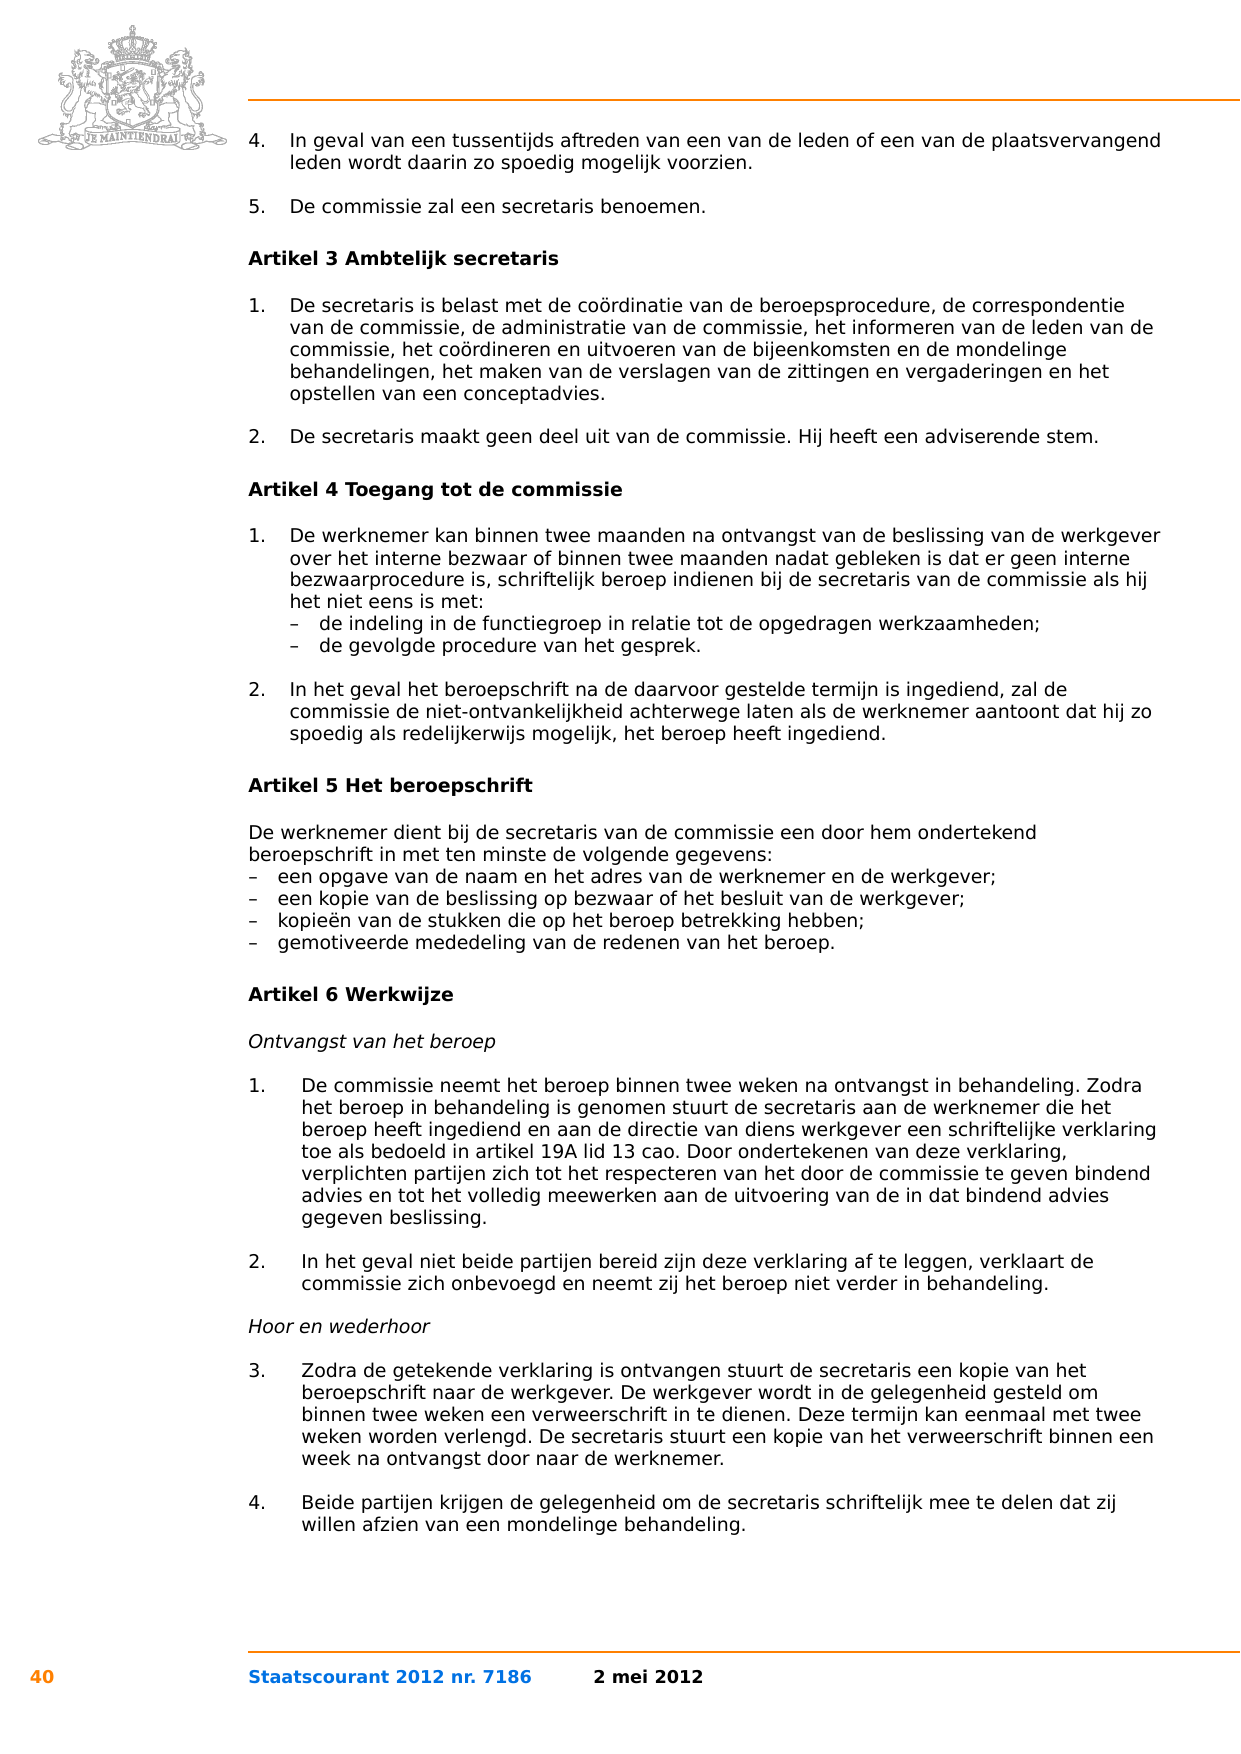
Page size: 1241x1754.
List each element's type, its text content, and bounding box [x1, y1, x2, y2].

text 2. In het geval het beroepschrift na de daarvoor gestelde termijn is ingediend, zal de commissie de niet-ontvankelijkheid achterwege laten als de werknemer aantoont dat hij zo spoedig als redelijkerwijs mogelijk, het beroep heeft ingediend. [248, 679, 1163, 745]
text – gemotiveerde mededeling van de redenen van het beroep. [248, 932, 1163, 954]
text – een opgave van de naam en het adres van de werknemer en de werkgever; [248, 866, 1163, 888]
subtitle Hoor en wederhoor [248, 1316, 1163, 1338]
subtitle Artikel 5 Het beroepschrift [248, 775, 1163, 797]
text 1. De secretaris is belast met de coördinatie van de beroepsprocedure, de correspondentie van de commissie, de administratie van de commissie, het informeren van de leden van de commissie, het coördineren en uitvoeren van de bijeenkomsten en de mondelinge behandelingen, het maken van de verslagen van de zittingen en vergaderingen en het opstellen van een conceptadvies. [248, 295, 1163, 404]
text 4. In geval van een tussentijds aftreden van een van de leden of een van de plaatsvervangend leden wordt daarin zo spoedig mogelijk voorzien. [248, 130, 1163, 174]
subtitle Artikel 3 Ambtelijk secretaris [248, 248, 1163, 270]
text – een kopie van de beslissing op bezwaar of het besluit van de werkgever; [248, 888, 1163, 910]
subtitle Artikel 6 Werkwijze [248, 984, 1163, 1006]
text 1. De commissie neemt het beroep binnen twee weken na ontvangst in behandeling. Zodra het beroep in behandeling is genomen stuurt de secretaris aan de werknemer die het beroep heeft ingediend en aan de directie van diens werkgever een schriftelijke verklaring toe als bedoeld in artikel 19A lid 13 cao. Door ondertekenen van deze verklaring, verplichten partijen zich tot het respecteren van het door de commissie te geven bindend advies en tot het volledig meewerken aan de uitvoering van de in dat bindend advies gegeven beslissing. [248, 1075, 1163, 1229]
subtitle Ontvangst van het beroep [248, 1031, 1163, 1053]
text – de gevolgde procedure van het gesprek. [289, 635, 1163, 657]
text – kopieën van de stukken die op het beroep betrekking hebben; [248, 910, 1163, 932]
text 2. De secretaris maakt geen deel uit van de commissie. Hij heeft een adviserende stem. [248, 426, 1163, 448]
text 5. De commissie zal een secretaris benoemen. [248, 196, 1163, 218]
text – de indeling in de functiegroep in relatie tot de opgedragen werkzaamheden; [289, 613, 1163, 635]
picture [38, 25, 227, 150]
text 1. De werknemer kan binnen twee maanden na ontvangst van de beslissing van de werkgever over het interne bezwaar of binnen twee maanden nadat gebleken is dat er geen interne bezwaarprocedure is, schriftelijk beroep indienen bij de secretaris van de commissie als hij het niet eens is met: [248, 525, 1163, 613]
text 4. Beide partijen krijgen de gelegenheid om de secretaris schriftelijk mee te delen dat zij willen afzien van een mondelinge behandeling. [248, 1492, 1163, 1536]
text De werknemer dient bij de secretaris van de commissie een door hem ondertekend beroepschrift in met ten minste de volgende gegevens: [248, 822, 1163, 866]
text 3. Zodra de getekende verklaring is ontvangen stuurt de secretaris een kopie van het beroepschrift naar de werkgever. De werkgever wordt in de gelegenheid gesteld om binnen twee weken een verweerschrift in te dienen. Deze termijn kan eenmaal met twee weken worden verlengd. De secretaris stuurt een kopie van het verweerschrift binnen een week na ontvangst door naar de werknemer. [248, 1360, 1163, 1470]
subtitle Artikel 4 Toegang tot de commissie [248, 478, 1163, 500]
text 2. In het geval niet beide partijen bereid zijn deze verklaring af te leggen, verklaart de commissie zich onbevoegd en neemt zij het beroep niet verder in behandeling. [248, 1251, 1163, 1294]
